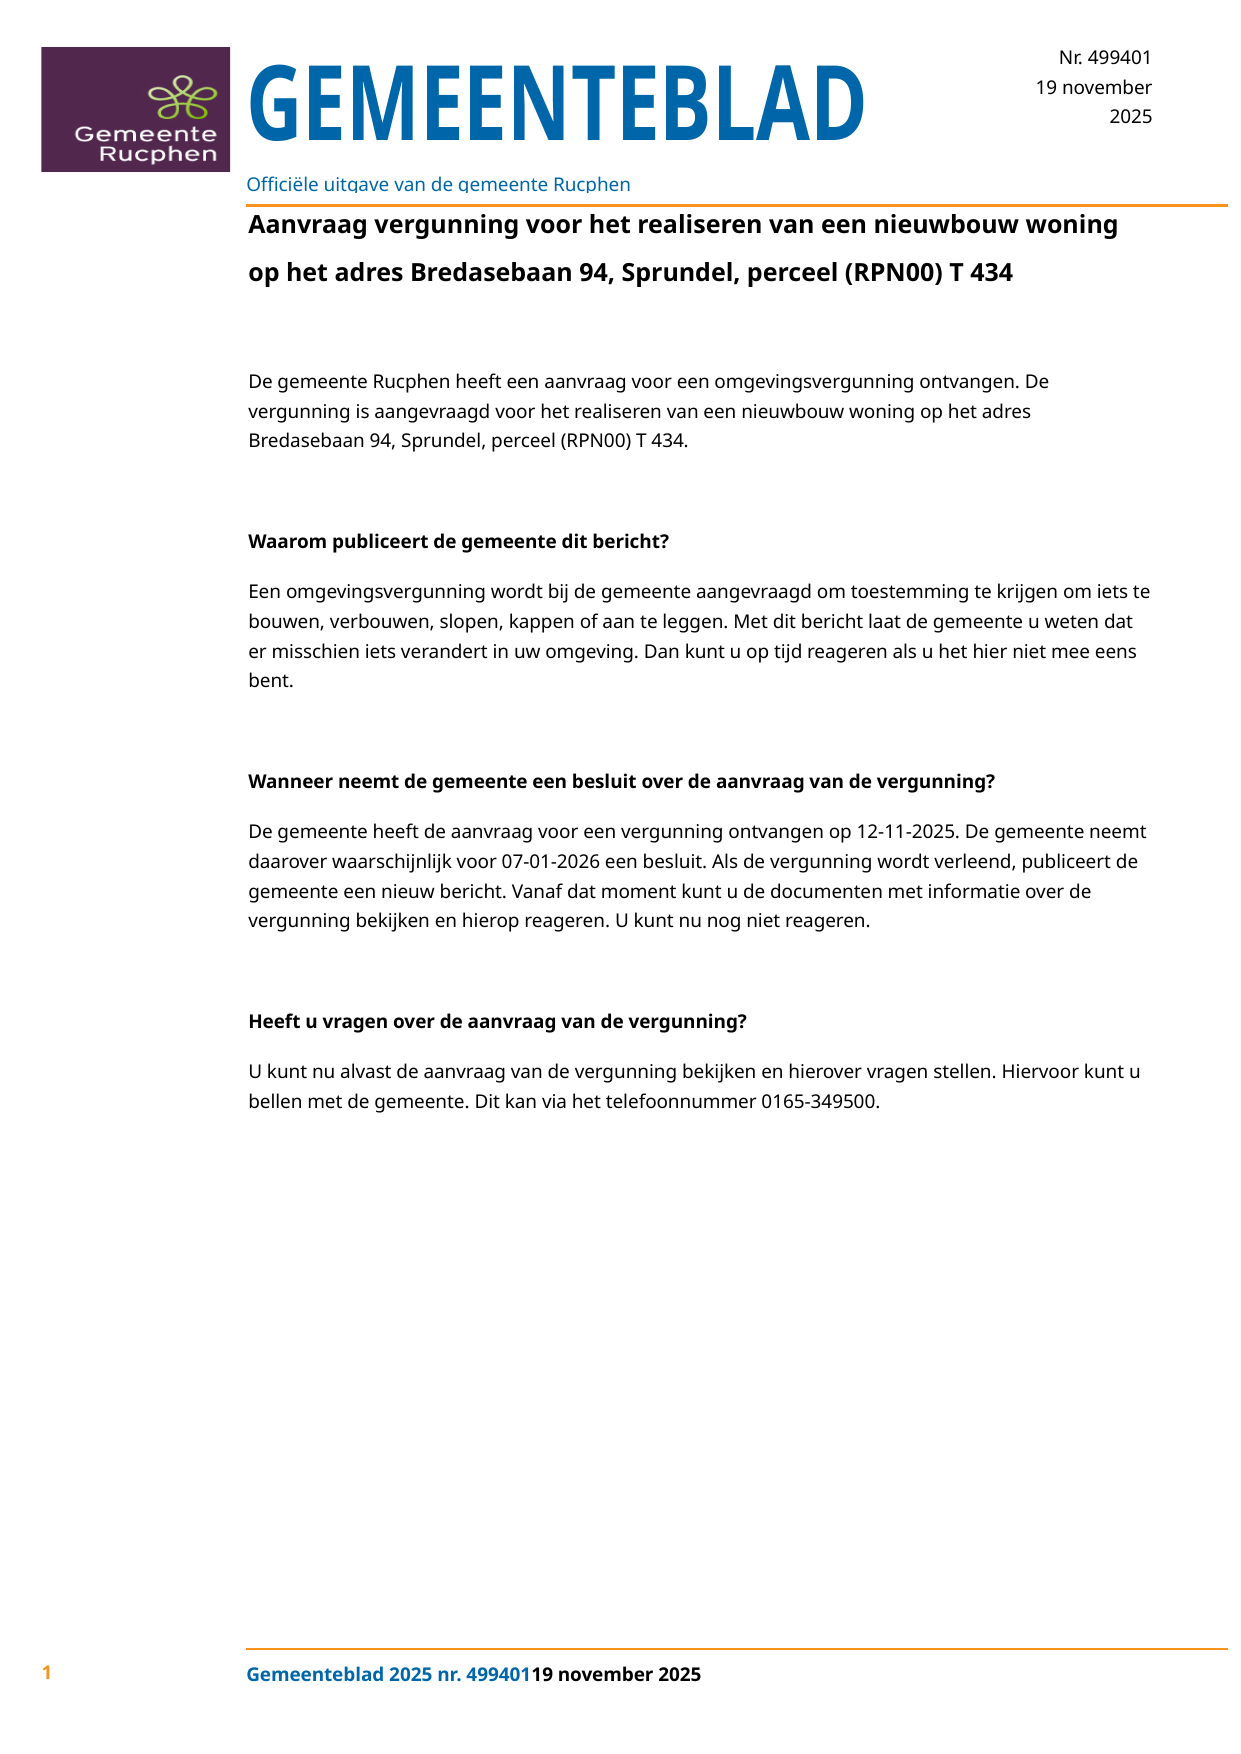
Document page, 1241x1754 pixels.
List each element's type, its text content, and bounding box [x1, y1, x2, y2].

picture [41, 47, 231, 172]
text Een omgevingsvergunning wordt bij de gemeente aangevraagd om toestemming te krijgen om iets te bouwen, verbouwen, slopen, kappen of aan te leggen. Met dit bericht laat de gemeente u weten dat er misschien iets verandert in uw omgeving. Dan kunt u op tijd reageren als u het hier niet mee eens bent. [248, 579, 1152, 693]
text De gemeente Rucphen heeft een aanvraag voor een omgevingsvergunning ontvangen. De vergunning is aangevraagd voor het realiseren van een nieuwbouw woning op het adres Bredasebaan 94, Sprundel, perceel (RPN00) T 434. [248, 368, 1152, 453]
text Heeft u vragen over de aanvraag van de vergunning? [248, 1008, 1152, 1034]
text Waarom publiceert de gemeente dit bericht? [248, 528, 1152, 554]
text U kunt nu alvast de aanvraag van de vergunning bekijken en hierover vragen stellen. Hiervoor kunt u bellen met de gemeente. Dit kan via het telefoonnummer 0165-349500. [248, 1059, 1152, 1114]
text Aanvraag vergunning voor het realiseren van een nieuwbouw woning op het adres Bredasebaan 94, Sprundel, perceel (RPN00) T 434 [248, 207, 1152, 288]
text De gemeente heeft de aanvraag voor een vergunning ontvangen op 12-11-2025. De gemeente neemt daarover waarschijnlijk voor 07-01-2026 een besluit. Als de vergunning wordt verleend, publiceert de gemeente een nieuw bericht. Vanaf dat moment kunt u de documenten met informatie over de vergunning bekijken en hierop reageren. U kunt nu nog niet reageren. [248, 819, 1152, 933]
text Wanneer neemt de gemeente een besluit over de aanvraag van de vergunning? [248, 768, 1152, 794]
